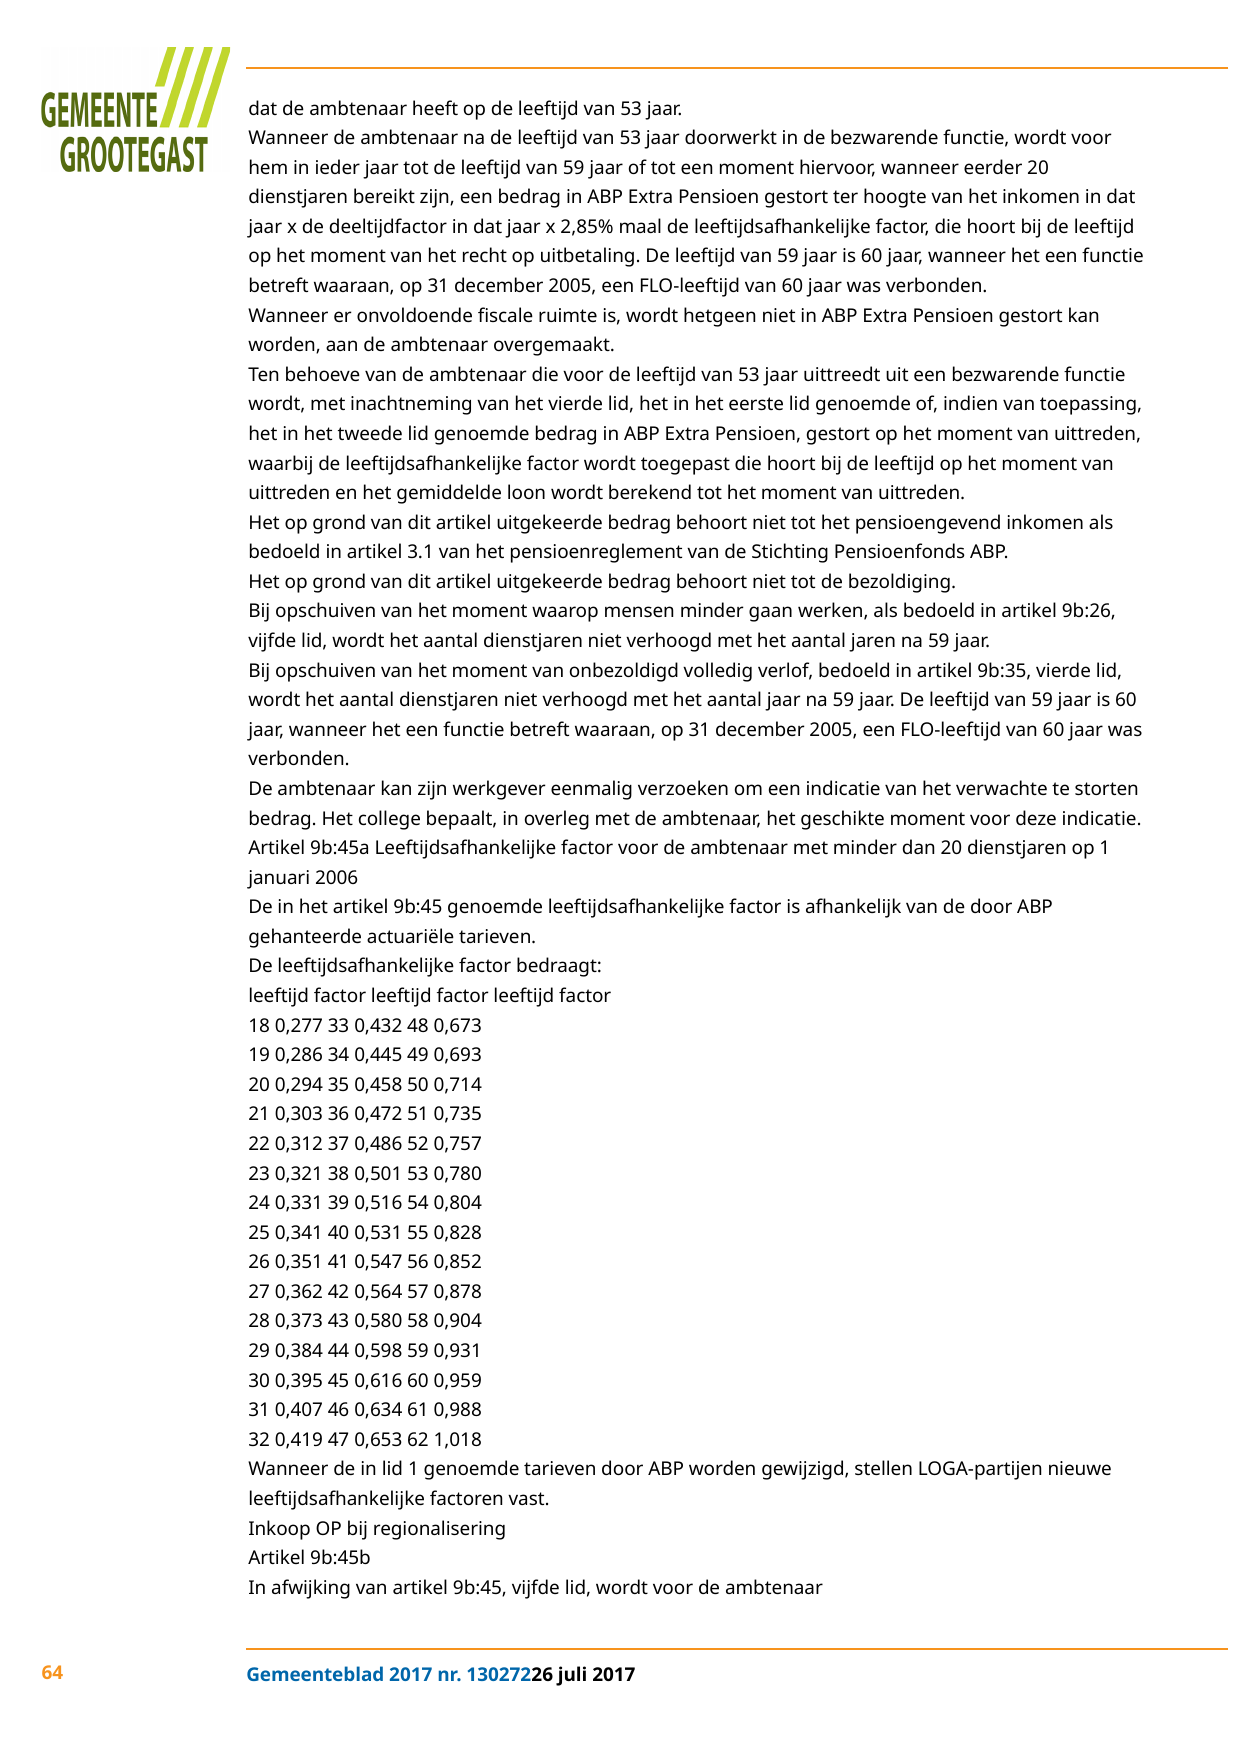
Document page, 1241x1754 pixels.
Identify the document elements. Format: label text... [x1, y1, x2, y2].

text 24 0,331 39 0,516 54 0,804 [248, 1189, 1152, 1215]
text 20 0,294 35 0,458 50 0,714 [248, 1071, 1152, 1097]
text 19 0,286 34 0,445 49 0,693 [248, 1041, 1152, 1067]
text De leeftijdsafhankelijke factor bedraagt: [248, 953, 1152, 978]
text 23 0,321 38 0,501 53 0,780 [248, 1160, 1152, 1186]
text Bij opschuiven van het moment waarop mensen minder gaan werken, als bedoeld in artikel 9b:26, vijfde lid, wordt het aantal dienstjaren niet verhoogd met het aantal jaren na 59 jaar. [248, 598, 1152, 653]
text dat de ambtenaar heeft op de leeftijd van 53 jaar. [248, 95, 1152, 121]
text Het op grond van dit artikel uitgekeerde bedrag behoort niet tot het pensioengevend inkomen als bedoeld in artikel 3.1 van het pensioenreglement van de Stichting Pensioenfonds ABP. [248, 509, 1152, 564]
text 27 0,362 42 0,564 57 0,878 [248, 1278, 1152, 1304]
text Ten behoeve van de ambtenaar die voor de leeftijd van 53 jaar uittreedt uit een bezwarende functie wordt, met inachtneming van het vierde lid, het in het eerste lid genoemde of, indien van toepassing, het in het tweede lid genoemde bedrag in ABP Extra Pensioen, gestort op het moment van uittreden, waarbij de leeftijdsafhankelijke factor wordt toegepast die hoort bij de leeftijd op het moment van uittreden en het gemiddelde loon wordt berekend tot het moment van uittreden. [248, 361, 1152, 505]
text 25 0,341 40 0,531 55 0,828 [248, 1219, 1152, 1245]
text Wanneer de in lid 1 genoemde tarieven door ABP worden gewijzigd, stellen LOGA-partijen nieuwe leeftijdsafhankelijke factoren vast. [248, 1456, 1152, 1511]
picture [41, 47, 231, 172]
text 31 0,407 46 0,634 61 0,988 [248, 1396, 1152, 1422]
text Het op grond van dit artikel uitgekeerde bedrag behoort niet tot de bezoldiging. [248, 568, 1152, 594]
text 28 0,373 43 0,580 58 0,904 [248, 1308, 1152, 1333]
text Wanneer de ambtenaar na de leeftijd van 53 jaar doorwerkt in de bezwarende functie, wordt voor hem in ieder jaar tot de leeftijd van 59 jaar of tot een moment hiervoor, wanneer eerder 20 dienstjaren bereikt zijn, een bedrag in ABP Extra Pensioen gestort ter hoogte van het inkomen in dat jaar x de deeltijdfactor in dat jaar x 2,85% maal de leeftijdsafhankelijke factor, die hoort bij de leeftijd op het moment van het recht op uitbetaling. De leeftijd van 59 jaar is 60 jaar, wanneer het een functie betreft waaraan, op 31 december 2005, een FLO-leeftijd van 60 jaar was verbonden. [248, 124, 1152, 298]
text Inkoop OP bij regionalisering [248, 1515, 1152, 1541]
text Artikel 9b:45a Leeftijdsafhankelijke factor voor de ambtenaar met minder dan 20 dienstjaren op 1 januari 2006 [248, 834, 1152, 890]
text 18 0,277 33 0,432 48 0,673 [248, 1012, 1152, 1038]
text De ambtenaar kan zijn werkgever eenmalig verzoeken om een indicatie van het verwachte te storten bedrag. Het college bepaalt, in overleg met de ambtenaar, het geschikte moment voor deze indicatie. [248, 775, 1152, 831]
text 22 0,312 37 0,486 52 0,757 [248, 1130, 1152, 1156]
text leeftijd factor leeftijd factor leeftijd factor [248, 982, 1152, 1008]
text In afwijking van artikel 9b:45, vijfde lid, wordt voor de ambtenaar [248, 1574, 1152, 1600]
text 21 0,303 36 0,472 51 0,735 [248, 1101, 1152, 1126]
text Bij opschuiven van het moment van onbezoldigd volledig verlof, bedoeld in artikel 9b:35, vierde lid, wordt het aantal dienstjaren niet verhoogd met het aantal jaar na 59 jaar. De leeftijd van 59 jaar is 60 jaar, wanneer het een functie betreft waaraan, op 31 december 2005, een FLO-leeftijd van 60 jaar was verbonden. [248, 657, 1152, 771]
text Wanneer er onvoldoende fiscale ruimte is, wordt hetgeen niet in ABP Extra Pensioen gestort kan worden, aan de ambtenaar overgemaakt. [248, 302, 1152, 357]
text 32 0,419 47 0,653 62 1,018 [248, 1426, 1152, 1452]
text 30 0,395 45 0,616 60 0,959 [248, 1367, 1152, 1393]
text Artikel 9b:45b [248, 1544, 1152, 1570]
text De in het artikel 9b:45 genoemde leeftijdsafhankelijke factor is afhankelijk van de door ABP gehanteerde actuariële tarieven. [248, 893, 1152, 949]
text 29 0,384 44 0,598 59 0,931 [248, 1337, 1152, 1363]
text 26 0,351 41 0,547 56 0,852 [248, 1248, 1152, 1274]
